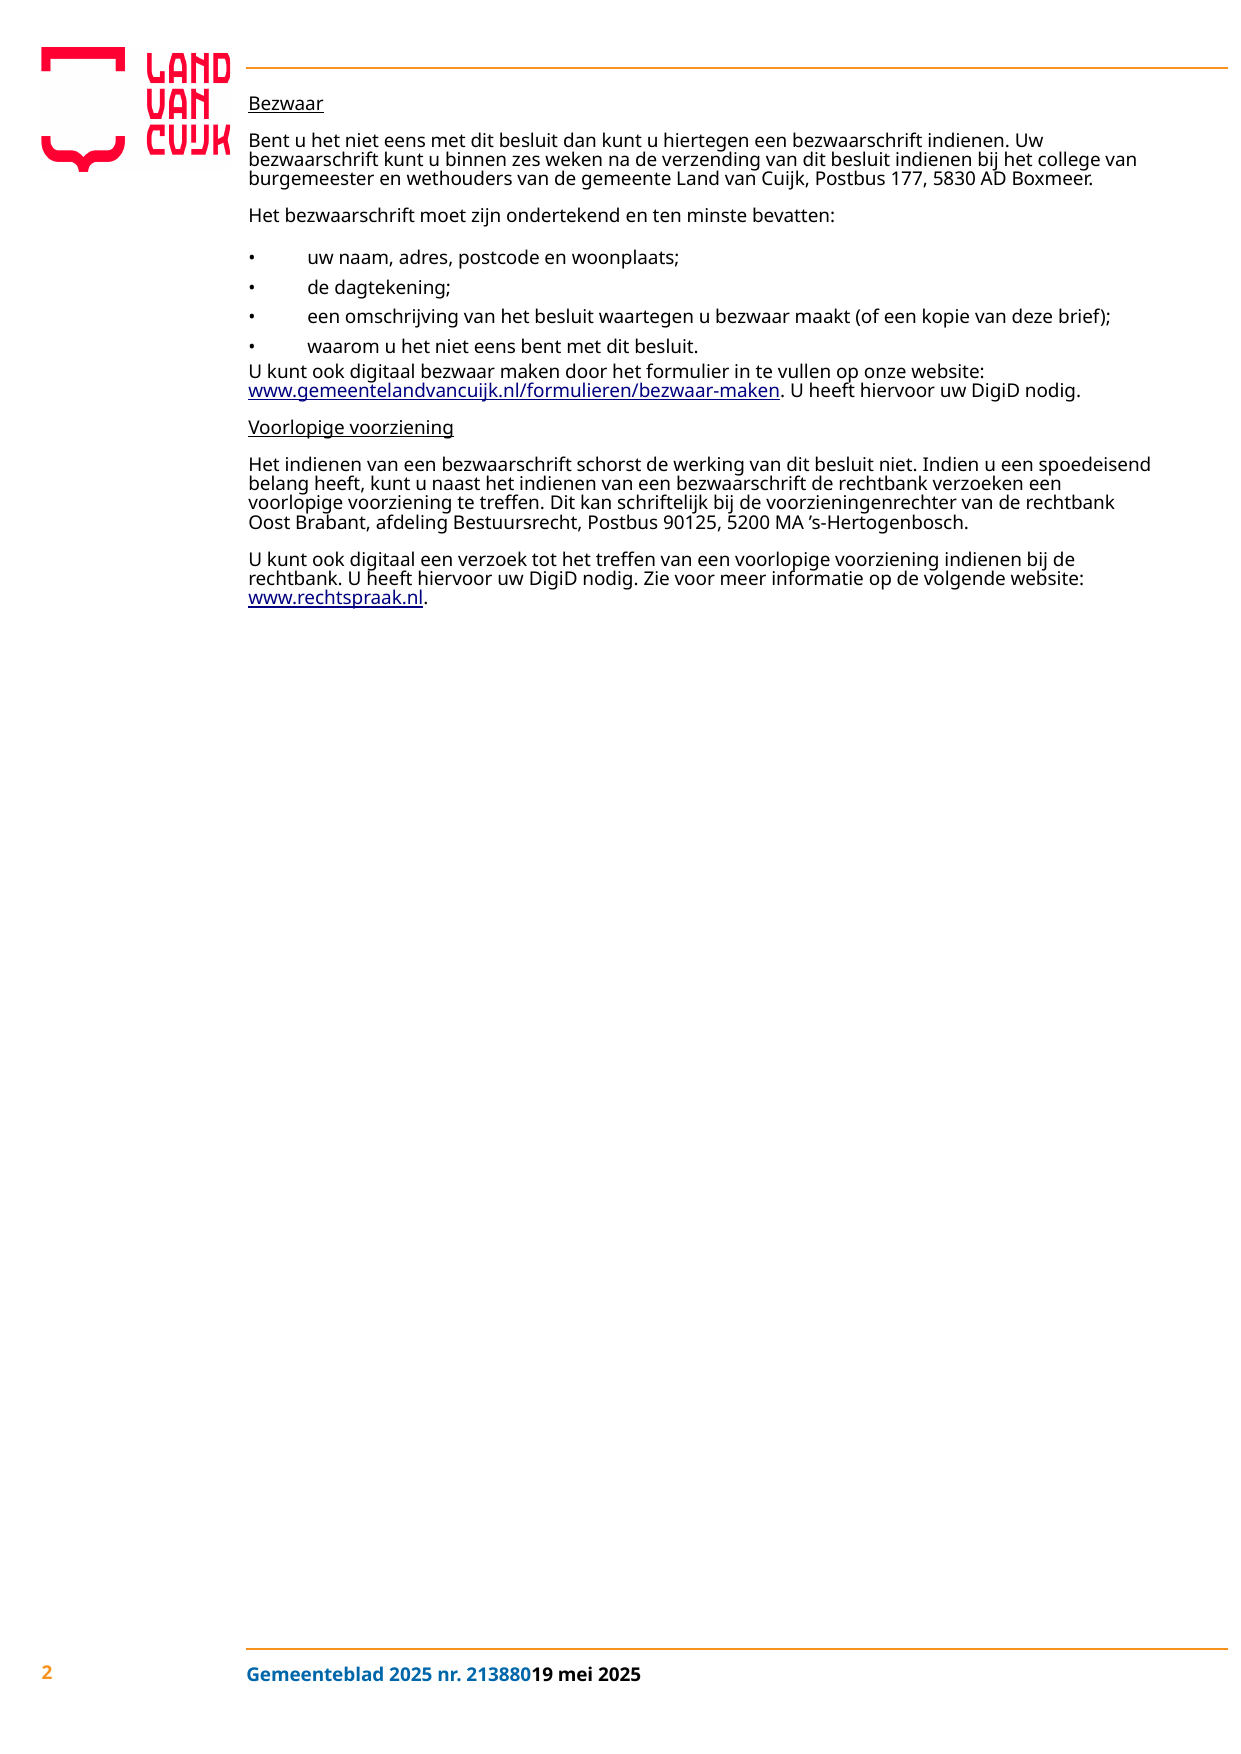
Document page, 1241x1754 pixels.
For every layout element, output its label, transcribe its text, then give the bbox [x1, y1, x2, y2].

list uw naam, adres, postcode en woonplaats; [248, 244, 1152, 270]
picture [41, 47, 231, 172]
text Het bezwaarschrift moet zijn ondertekend en ten minste bevatten: [248, 207, 1152, 227]
text U kunt ook digitaal bezwaar maken door het formulier in te vullen op onze website: www.gemeentelandvancuijk.nl/formulieren/bezwaar-maken. U heeft hiervoor uw DigiD nodig. [248, 363, 1152, 401]
text Voorlopige voorziening [248, 419, 1152, 438]
text Bent u het niet eens met dit besluit dan kunt u hiertegen een bezwaarschrift indienen. Uw bezwaarschrift kunt u binnen zes weken na de verzending van dit besluit indienen bij het college van burgemeester en wethouders van de gemeente Land van Cuijk, Postbus 177, 5830 AD Boxmeer. [248, 132, 1152, 189]
list een omschrijving van het besluit waartegen u bezwaar maakt (of een kopie van deze brief); [248, 303, 1152, 329]
text U kunt ook digitaal een verzoek tot het treffen van een voorlopige voorziening indienen bij de rechtbank. U heeft hiervoor uw DigiD nodig. Zie voor meer informatie op de volgende website: www.rechtspraak.nl. [248, 551, 1152, 608]
list waarom u het niet eens bent met dit besluit. [248, 333, 1152, 359]
text Bezwaar [248, 95, 1152, 114]
text Het indienen van een bezwaarschrift schorst de werking van dit besluit niet. Indien u een spoedeisend belang heeft, kunt u naast het indienen van een bezwaarschrift de rechtbank verzoeken een voorlopige voorziening te treffen. Dit kan schriftelijk bij de voorzieningenrechter van de rechtbank Oost Brabant, afdeling Bestuursrecht, Postbus 90125, 5200 MA ’s-Hertogenbosch. [248, 456, 1152, 533]
list de dagtekening; [248, 274, 1152, 299]
